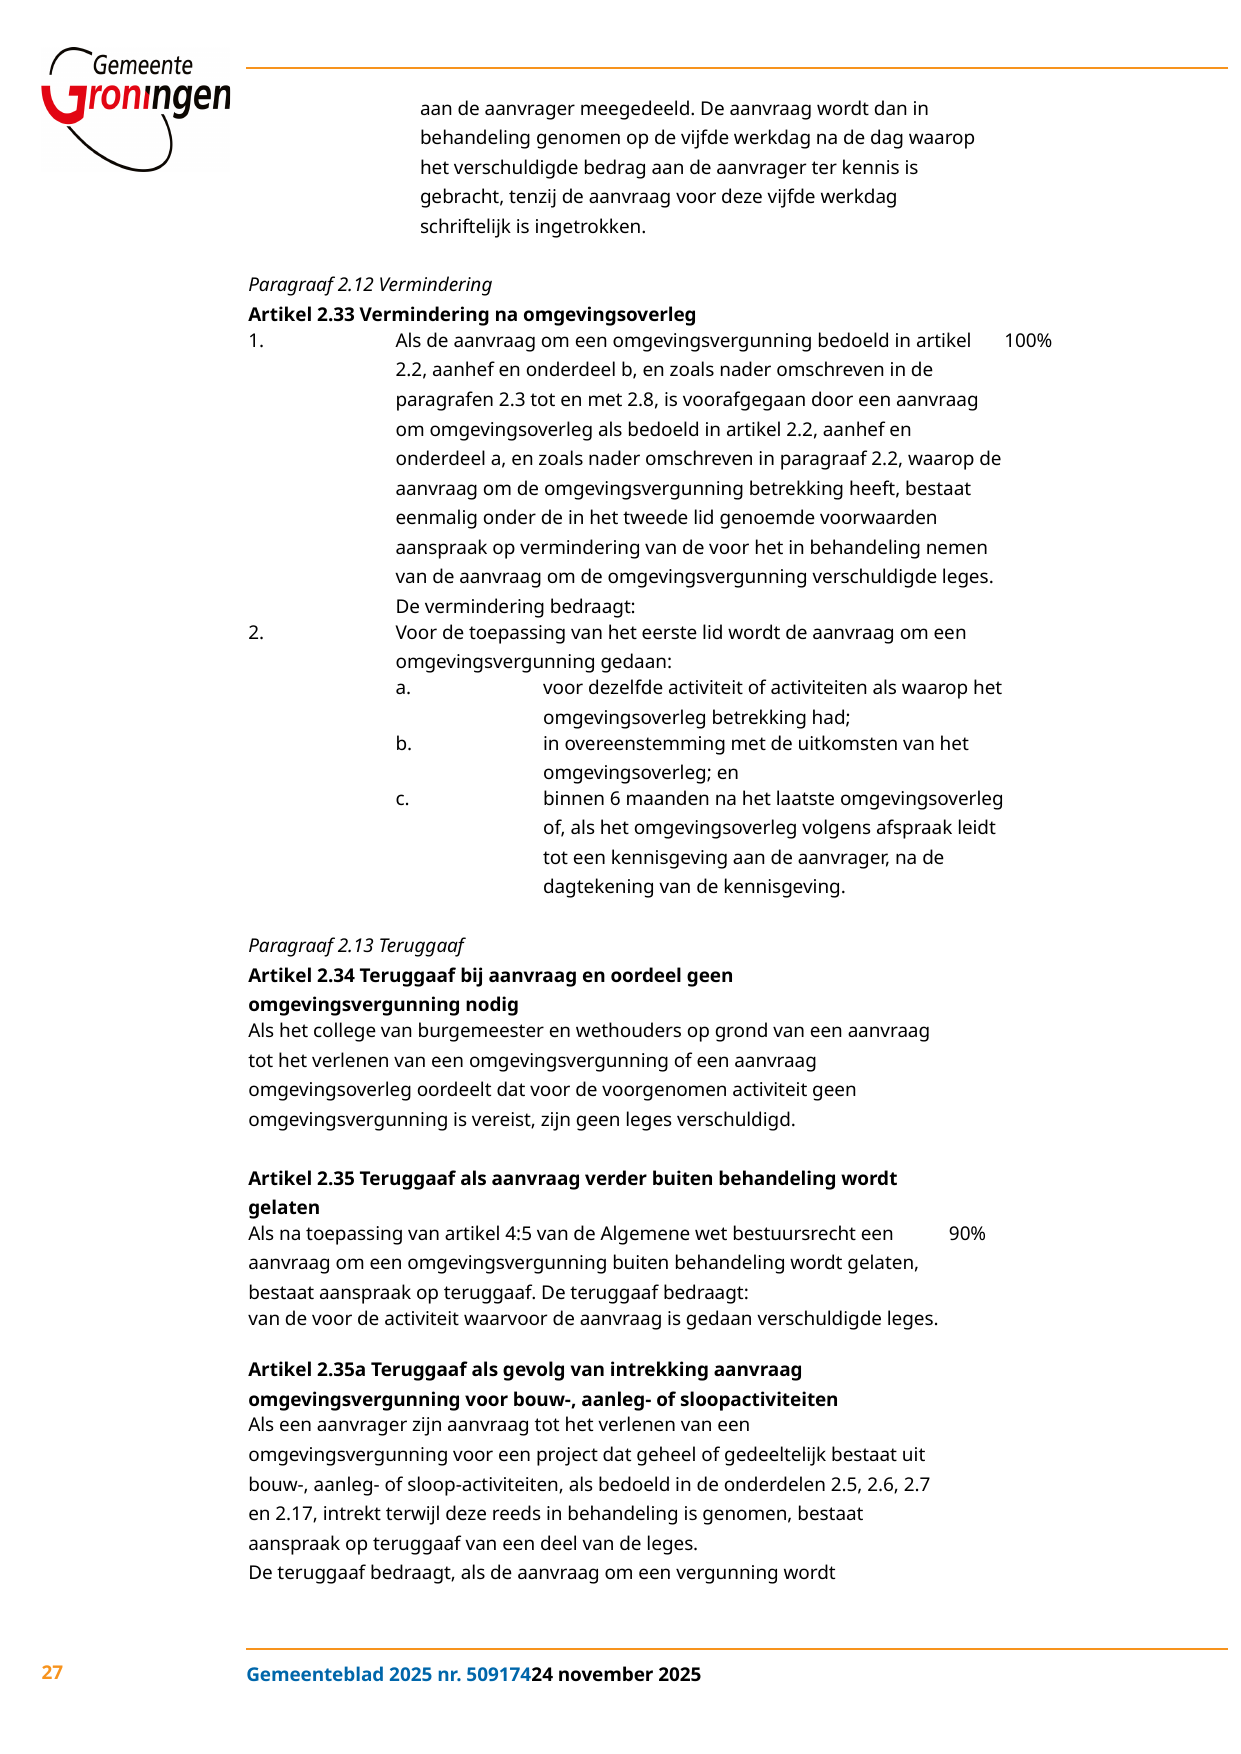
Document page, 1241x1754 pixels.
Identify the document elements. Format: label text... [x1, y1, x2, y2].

table_cell voor dezelfde activiteit of activiteiten als waarop het omgevingsoverleg betrekking had; [543, 674, 1004, 730]
table_header [944, 962, 1152, 1017]
table_cell in overeenstemming met de uitkomsten van het omgevingsoverleg; en [543, 730, 1004, 785]
table_cell 90% [944, 1220, 1152, 1305]
table_cell [248, 785, 395, 899]
table_cell Artikel 2.35a Teruggaaf als gevolg van intrekking aanvraag omgevingsvergunning voor bouw-, aanleg- of sloopactiviteiten [248, 1356, 944, 1412]
table_cell Als na toepassing van artikel 4:5 van de Algemene wet bestuursrecht een aanvraag om een omgevingsvergunning buiten behandeling wordt gelaten, bestaat aanspraak op teruggaaf. De teruggaaf bedraagt: [248, 1220, 944, 1305]
table_cell [248, 1331, 944, 1356]
table_cell Als het college van burgemeester en wethouders op grond van een aanvraag tot het verlenen van een omgevingsvergunning of een aanvraag omgevingsoverleg oordeelt dat voor de voorgenomen activiteit geen omgevingsvergunning is vereist, zijn geen leges verschuldigd. [248, 1017, 944, 1132]
table_cell [944, 1356, 1152, 1412]
table_cell [248, 95, 420, 239]
table_cell [944, 1331, 1152, 1356]
table_header Artikel 2.34 Teruggaaf bij aanvraag en oordeel geen omgevingsvergunning nodig [248, 962, 944, 1017]
text Paragraaf 2.13 Teruggaaf [248, 932, 1152, 958]
table_cell [1004, 619, 1152, 674]
table_cell [1004, 674, 1152, 730]
table_cell aan de aanvrager meegedeeld. De aanvraag wordt dan in behandeling genomen op de vijfde werkdag na de dag waarop het verschuldigde bedrag aan de aanvrager ter kennis is gebracht, tenzij de aanvraag voor deze vijfde werkdag schriftelijk is ingetrokken. [420, 95, 980, 239]
table_cell [944, 1412, 1152, 1585]
table_cell binnen 6 maanden na het laatste omgevingsoverleg of, als het omgevingsoverleg volgens afspraak leidt tot een kennisgeving aan de aanvrager, na de dagtekening van de kennisgeving. [543, 785, 1004, 899]
table_cell b. [395, 730, 543, 785]
table_cell Voor de toepassing van het eerste lid wordt de aanvraag om een omgevingsvergunning gedaan: [395, 619, 1004, 674]
table_cell Als de aanvraag om een omgevingsvergunning bedoeld in artikel 2.2, aanhef en onderdeel b, en zoals nader omschreven in de paragrafen 2.3 tot en met 2.8, is voorafgegaan door een aanvraag om omgevingsoverleg als bedoeld in artikel 2.2, aanhef en onderdeel a, en zoals nader omschreven in paragraaf 2.2, waarop de aanvraag om de omgevingsvergunning betrekking heeft, bestaat eenmalig onder de in het tweede lid genoemde voorwaarden aanspraak op vermindering van de voor het in behandeling nemen van de aanvraag om de omgevingsvergunning verschuldigde leges. De vermindering bedraagt: [395, 327, 1004, 619]
table_cell 2. [248, 619, 395, 674]
table_header [944, 1165, 1152, 1220]
table_cell c. [395, 785, 543, 899]
table_cell [248, 730, 395, 785]
table_header [1004, 301, 1152, 327]
table_cell [1004, 730, 1152, 785]
table_cell a. [395, 674, 543, 730]
table_cell [248, 674, 395, 730]
table_cell [944, 1017, 1152, 1132]
table_cell van de voor de activiteit waarvoor de aanvraag is gedaan verschuldigde leges. [248, 1305, 944, 1331]
table_cell [980, 95, 1152, 239]
table_header Artikel 2.33 Vermindering na omgevingsoverleg [248, 301, 1004, 327]
table_cell 100% [1004, 327, 1152, 619]
text Paragraaf 2.12 Vermindering [248, 272, 1152, 297]
table_cell Als een aanvrager zijn aanvraag tot het verlenen van een omgevingsvergunning voor een project dat geheel of gedeeltelijk bestaat uit bouw-, aanleg- of sloop-activiteiten, als bedoeld in de onderdelen 2.5, 2.6, 2.7 en 2.17, intrekt terwijl deze reeds in behandeling is genomen, bestaat aanspraak op teruggaaf van een deel van de leges. De teruggaaf bedraagt, als de aanvraag om een vergunning wordt [248, 1412, 944, 1585]
table_header Artikel 2.35 Teruggaaf als aanvraag verder buiten behandeling wordt gelaten [248, 1165, 944, 1220]
picture [41, 47, 231, 172]
table_cell 1. [248, 327, 395, 619]
table_cell [1004, 785, 1152, 899]
table_cell [944, 1305, 1152, 1331]
